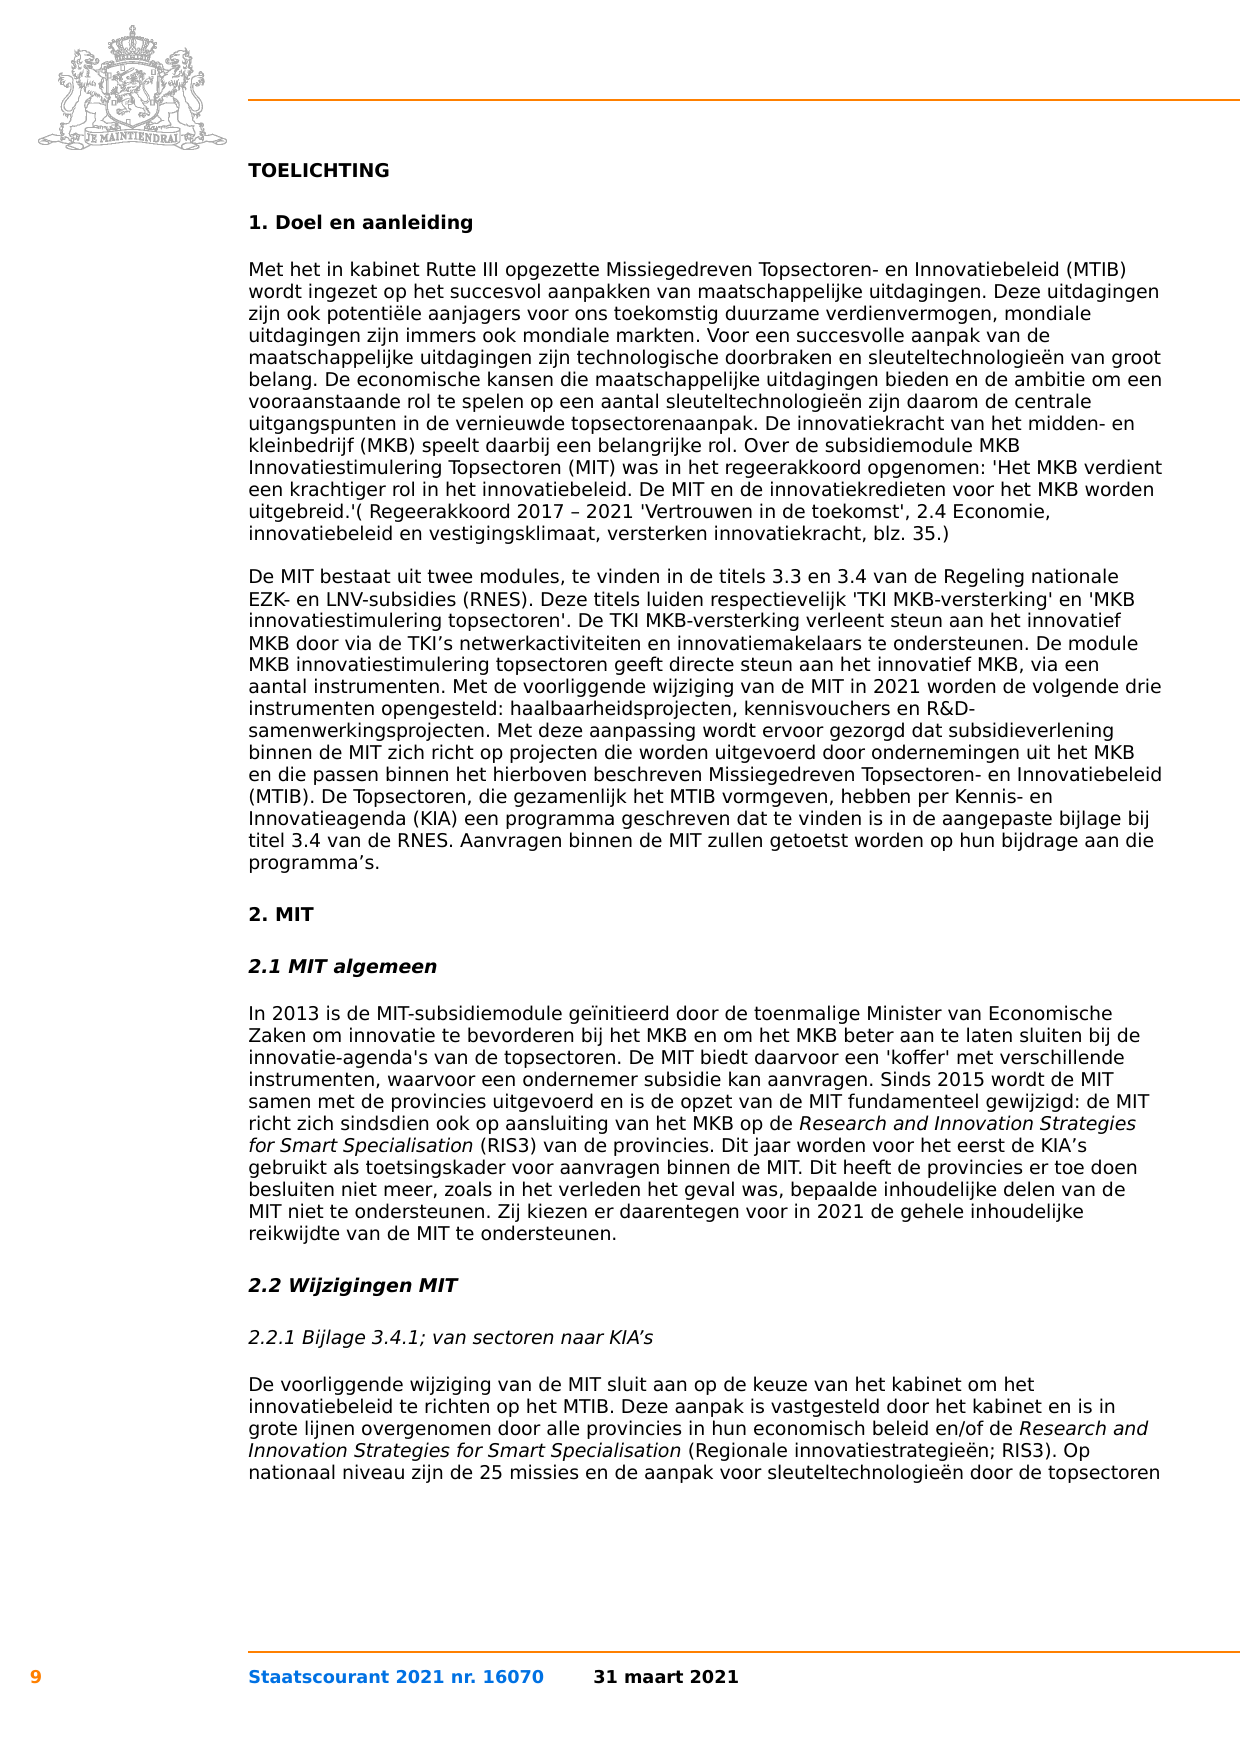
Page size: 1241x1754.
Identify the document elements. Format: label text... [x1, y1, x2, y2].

text De MIT bestaat uit twee modules, te vinden in de titels 3.3 en 3.4 van de Regeling nationale EZK- en LNV-subsidies (RNES). Deze titels luiden respectievelijk 'TKI MKB-versterking' en 'MKB innovatiestimulering topsectoren'. De TKI MKB-versterking verleent steun aan het innovatief MKB door via de TKI’s netwerkactiviteiten en innovatiemakelaars te ondersteunen. De module MKB innovatiestimulering topsectoren geeft directe steun aan het innovatief MKB, via een aantal instrumenten. Met de voorliggende wijziging van de MIT in 2021 worden de volgende drie instrumenten opengesteld: haalbaarheidsprojecten, kennisvouchers en R&D-samenwerkingsprojecten. Met deze aanpassing wordt ervoor gezorgd dat subsidieverlening binnen de MIT zich richt op projecten die worden uitgevoerd door ondernemingen uit het MKB en die passen binnen het hierboven beschreven Missiegedreven Topsectoren- en Innovatiebeleid (MTIB). De Topsectoren, die gezamenlijk het MTIB vormgeven, hebben per Kennis- en Innovatieagenda (KIA) een programma geschreven dat te vinden is in de aangepaste bijlage bij titel 3.4 van de RNES. Aanvragen binnen de MIT zullen getoetst worden op hun bijdrage aan die programma’s. [248, 566, 1163, 874]
subtitle 2.2 Wijzigingen MIT [248, 1275, 1163, 1297]
subtitle 2.1 MIT algemeen [248, 956, 1163, 978]
text Met het in kabinet Rutte III opgezette Missiegedreven Topsectoren- en Innovatiebeleid (MTIB) wordt ingezet op het succesvol aanpakken van maatschappelijke uitdagingen. Deze uitdagingen zijn ook potentiële aanjagers voor ons toekomstig duurzame verdienvermogen, mondiale uitdagingen zijn immers ook mondiale markten. Voor een succesvolle aanpak van de maatschappelijke uitdagingen zijn technologische doorbraken en sleuteltechnologieën van groot belang. De economische kansen die maatschappelijke uitdagingen bieden en de ambitie om een vooraanstaande rol te spelen op een aantal sleuteltechnologieën zijn daarom de centrale uitgangspunten in de vernieuwde topsectorenaanpak. De innovatiekracht van het midden- en kleinbedrijf (MKB) speelt daarbij een belangrijke rol. Over de subsidiemodule MKB Innovatiestimulering Topsectoren (MIT) was in het regeerakkoord opgenomen: 'Het MKB verdient een krachtiger rol in het innovatiebeleid. De MIT en de innovatiekredieten voor het MKB worden uitgebreid.'( Regeerakkoord 2017 – 2021 'Vertrouwen in de toekomst', 2.4 Economie, innovatiebeleid en vestigingsklimaat, versterken innovatiekracht, blz. 35.) [248, 259, 1163, 544]
subtitle 1. Doel en aanleiding [248, 212, 1163, 234]
picture [38, 25, 227, 150]
subtitle 2. MIT [248, 904, 1163, 926]
subtitle 2.2.1 Bijlage 3.4.1; van sectoren naar KIA’s [248, 1327, 1163, 1349]
text De voorliggende wijziging van de MIT sluit aan op de keuze van het kabinet om het innovatiebeleid te richten op het MTIB. Deze aanpak is vastgesteld door het kabinet en is in grote lijnen overgenomen door alle provincies in hun economisch beleid en/of de Research and Innovation Strategies for Smart Specialisation (Regionale innovatiestrategieën; RIS3). Op nationaal niveau zijn de 25 missies en de aanpak voor sleuteltechnologieën door de topsectoren [248, 1374, 1163, 1484]
subtitle TOELICHTING [248, 160, 1163, 182]
text In 2013 is de MIT-subsidiemodule geïnitieerd door de toenmalige Minister van Economische Zaken om innovatie te bevorderen bij het MKB en om het MKB beter aan te laten sluiten bij de innovatie-agenda's van de topsectoren. De MIT biedt daarvoor een 'koffer' met verschillende instrumenten, waarvoor een ondernemer subsidie kan aanvragen. Sinds 2015 wordt de MIT samen met de provincies uitgevoerd en is de opzet van de MIT fundamenteel gewijzigd: de MIT richt zich sindsdien ook op aansluiting van het MKB op de Research and Innovation Strategies for Smart Specialisation (RIS3) van de provincies. Dit jaar worden voor het eerst de KIA’s gebruikt als toetsingskader voor aanvragen binnen de MIT. Dit heeft de provincies er toe doen besluiten niet meer, zoals in het verleden het geval was, bepaalde inhoudelijke delen van de MIT niet te ondersteunen. Zij kiezen er daarentegen voor in 2021 de gehele inhoudelijke reikwijdte van de MIT te ondersteunen. [248, 1003, 1163, 1245]
